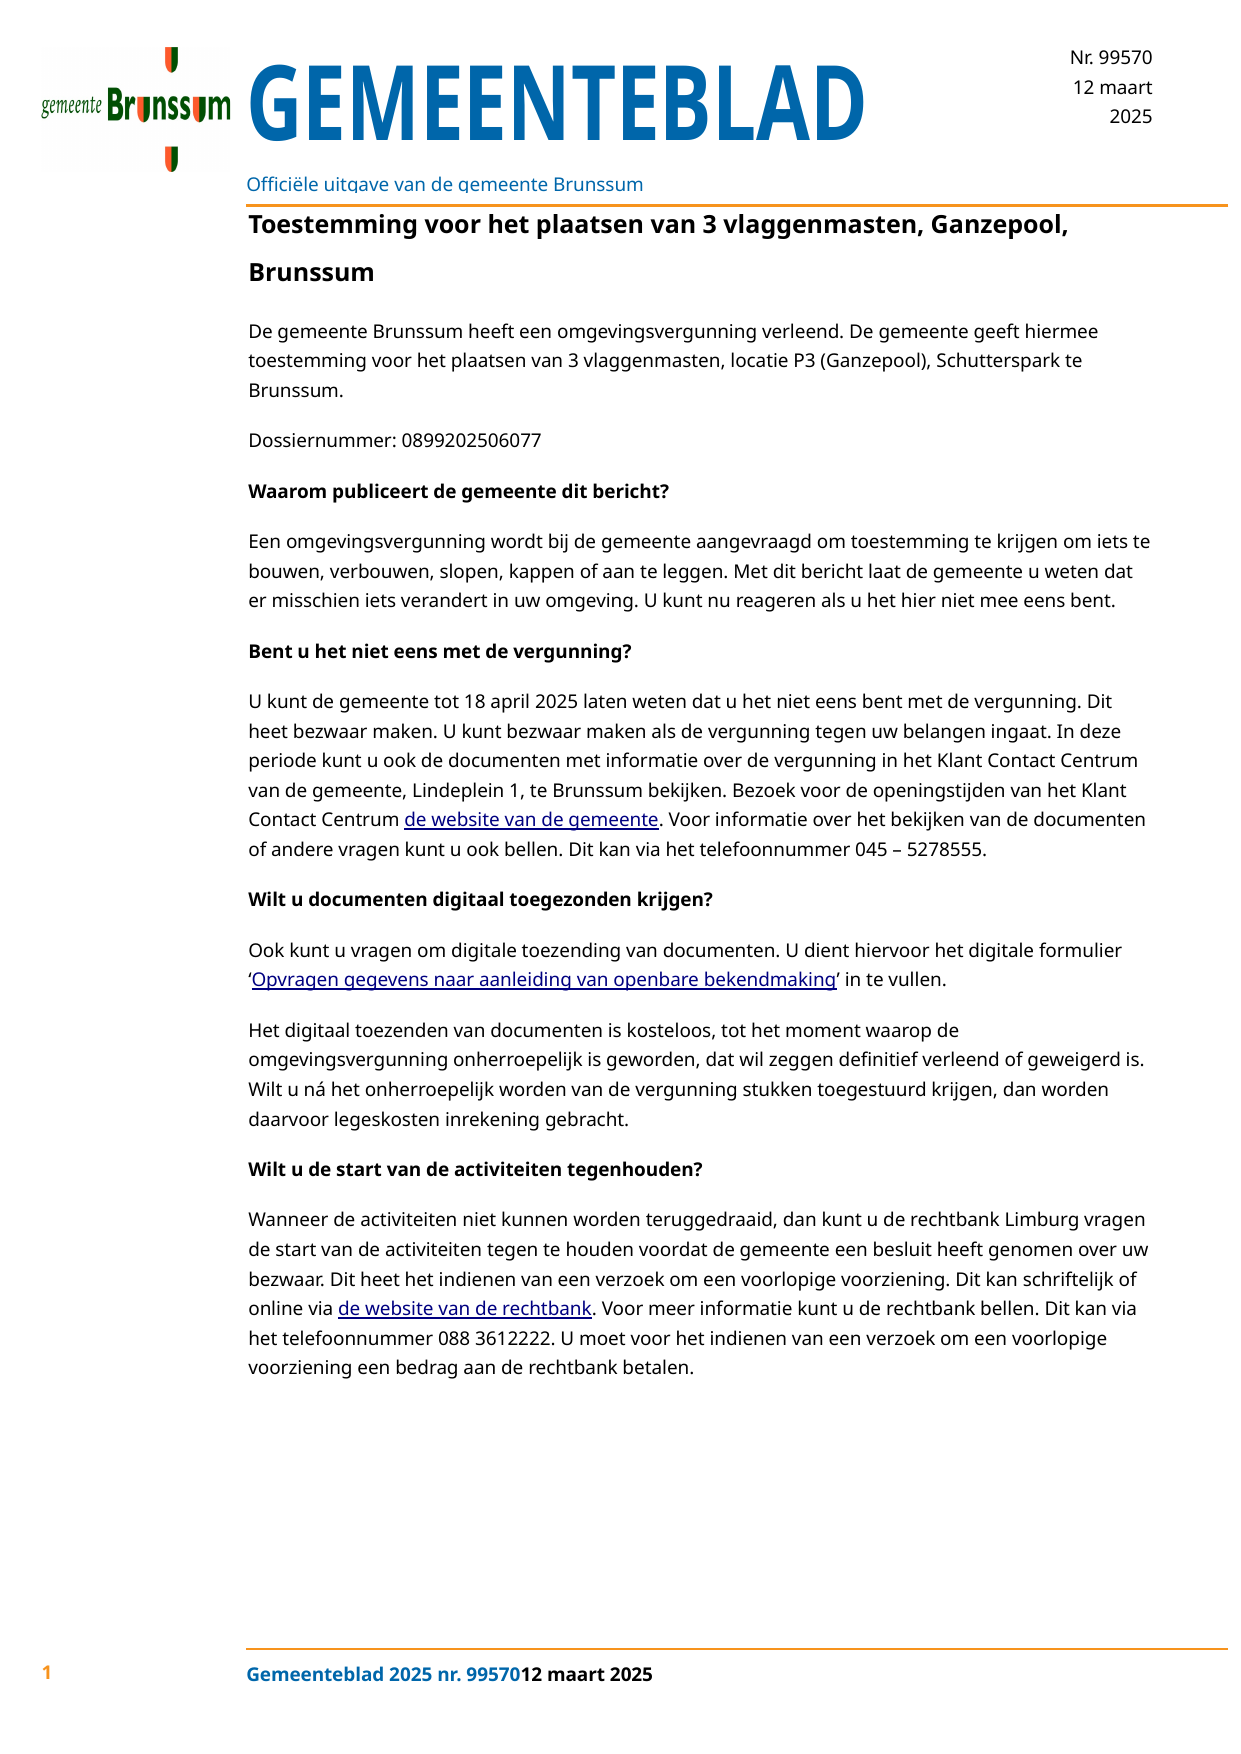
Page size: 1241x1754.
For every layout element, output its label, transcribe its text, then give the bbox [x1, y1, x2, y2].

text Wilt u documenten digitaal toegezonden krijgen? [248, 887, 1152, 912]
text Bent u het niet eens met de vergunning? [248, 638, 1152, 664]
text Een omgevingsvergunning wordt bij de gemeente aangevraagd om toestemming te krijgen om iets te bouwen, verbouwen, slopen, kappen of aan te leggen. Met dit bericht laat de gemeente u weten dat er misschien iets verandert in uw omgeving. U kunt nu reageren als u het hier niet mee eens bent. [248, 528, 1152, 613]
text Het digitaal toezenden van documenten is kosteloos, tot het moment waarop de omgevingsvergunning onherroepelijk is geworden, dat wil zeggen definitief verleend of geweigerd is. Wilt u ná het onherroepelijk worden van de vergunning stukken toegestuurd krijgen, dan worden daarvoor legeskosten inrekening gebracht. [248, 1017, 1152, 1132]
text Toestemming voor het plaatsen van 3 vlaggenmasten, Ganzepool, Brunssum [248, 207, 1152, 288]
text Waarom publiceert de gemeente dit bericht? [248, 478, 1152, 504]
text De gemeente Brunssum heeft een omgevingsvergunning verleend. De gemeente geeft hiermee toestemming voor het plaatsen van 3 vlaggenmasten, locatie P3 (Ganzepool), Schutterspark te Brunssum. [248, 318, 1152, 403]
text Wanneer de activiteiten niet kunnen worden teruggedraaid, dan kunt u de rechtbank Limburg vragen de start van de activiteiten tegen te houden voordat de gemeente een besluit heeft genomen over uw bezwaar. Dit heet het indienen van een verzoek om een voorlopige voorziening. Dit kan schriftelijk of online via de website van de rechtbank. Voor meer informatie kunt u de rechtbank bellen. Dit kan via het telefoonnummer 088 3612222. U moet voor het indienen van een verzoek om een voorlopige voorziening een bedrag aan de rechtbank betalen. [248, 1207, 1152, 1380]
text Ook kunt u vragen om digitale toezending van documenten. U dient hiervoor het digitale formulier ‘Opvragen gegevens naar aanleiding van openbare bekendmaking’ in te vullen. [248, 937, 1152, 992]
text Wilt u de start van de activiteiten tegenhouden? [248, 1156, 1152, 1182]
picture [41, 47, 231, 172]
text Dossiernummer: 0899202506077 [248, 427, 1152, 453]
text U kunt de gemeente tot 18 april 2025 laten weten dat u het niet eens bent met de vergunning. Dit heet bezwaar maken. U kunt bezwaar maken als de vergunning tegen uw belangen ingaat. In deze periode kunt u ook de documenten met informatie over de vergunning in het Klant Contact Centrum van de gemeente, Lindeplein 1, te Brunssum bekijken. Bezoek voor de openingstijden van het Klant Contact Centrum de website van de gemeente. Voor informatie over het bekijken van de documenten of andere vragen kunt u ook bellen. Dit kan via het telefoonnummer 045 – 5278555. [248, 688, 1152, 862]
